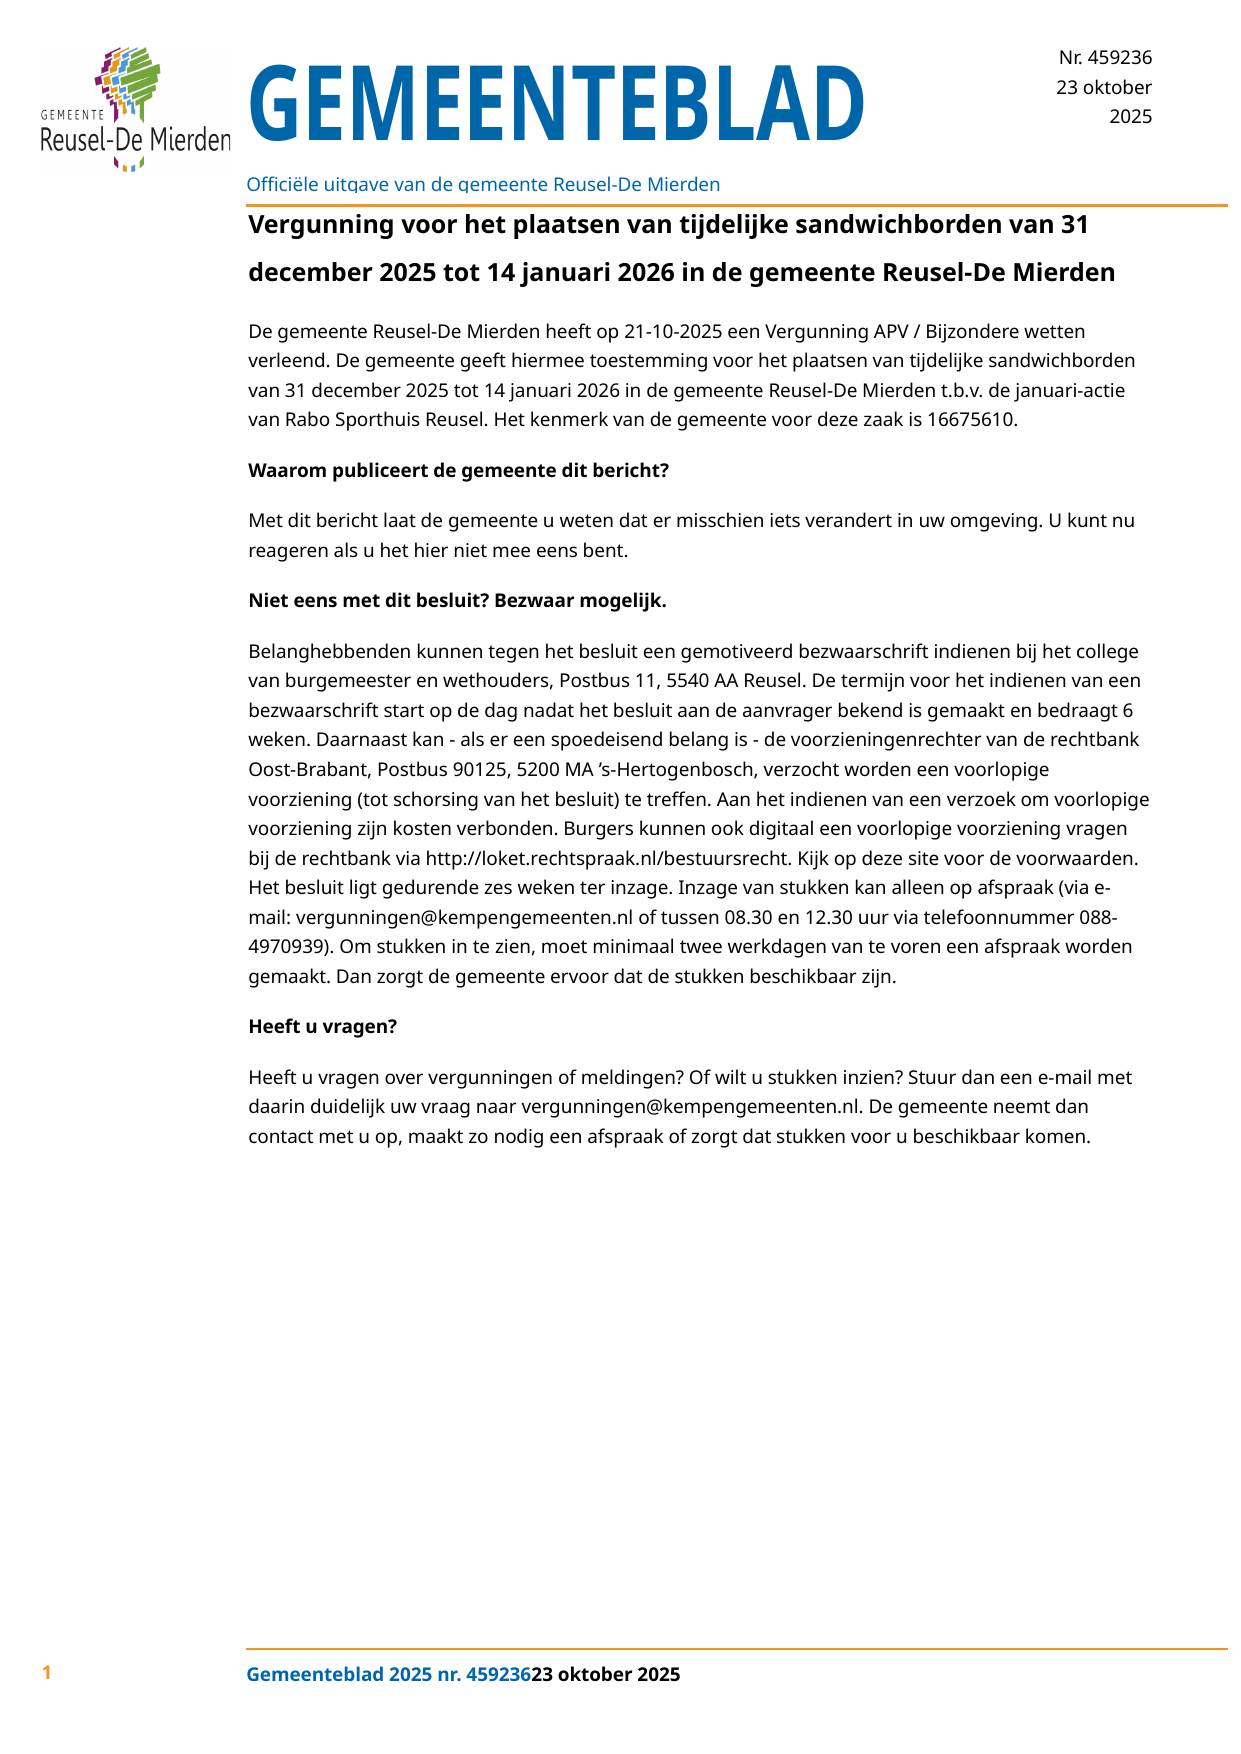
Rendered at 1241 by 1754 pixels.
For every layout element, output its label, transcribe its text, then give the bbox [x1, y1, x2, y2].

text Heeft u vragen over vergunningen of meldingen? Of wilt u stukken inzien? Stuur dan een e-mail met daarin duidelijk uw vraag naar vergunningen@kempengemeenten.nl. De gemeente neemt dan contact met u op, maakt zo nodig een afspraak of zorgt dat stukken voor u beschikbaar komen. [248, 1064, 1152, 1149]
text De gemeente Reusel-De Mierden heeft op 21-10-2025 een Vergunning APV / Bijzondere wetten verleend. De gemeente geeft hiermee toestemming voor het plaatsen van tijdelijke sandwichborden van 31 december 2025 tot 14 januari 2026 in de gemeente Reusel-De Mierden t.b.v. de januari-actie van Rabo Sporthuis Reusel. Het kenmerk van de gemeente voor deze zaak is 16675610. [248, 318, 1152, 432]
text Waarom publiceert de gemeente dit bericht? [248, 457, 1152, 483]
picture [41, 47, 231, 172]
text Belanghebbenden kunnen tegen het besluit een gemotiveerd bezwaarschrift indienen bij het college van burgemeester en wethouders, Postbus 11, 5540 AA Reusel. De termijn voor het indienen van een bezwaarschrift start op de dag nadat het besluit aan de aanvrager bekend is gemaakt en bedraagt 6 weken. Daarnaast kan - als er een spoedeisend belang is - de voorzieningenrechter van de rechtbank Oost-Brabant, Postbus 90125, 5200 MA ’s-Hertogenbosch, verzocht worden een voorlopige voorziening (tot schorsing van het besluit) te treffen. Aan het indienen van een verzoek om voorlopige voorziening zijn kosten verbonden. Burgers kunnen ook digitaal een voorlopige voorziening vragen bij de rechtbank via http://loket.rechtspraak.nl/bestuursrecht. Kijk op deze site voor de voorwaarden. Het besluit ligt gedurende zes weken ter inzage. Inzage van stukken kan alleen op afspraak (via e-mail: vergunningen@kempengemeenten.nl of tussen 08.30 en 12.30 uur via telefoonnummer 088-4970939). Om stukken in te zien, moet minimaal twee werkdagen van te voren een afspraak worden gemaakt. Dan zorgt de gemeente ervoor dat de stukken beschikbaar zijn. [248, 638, 1152, 989]
text Met dit bericht laat de gemeente u weten dat er misschien iets verandert in uw omgeving. U kunt nu reageren als u het hier niet mee eens bent. [248, 507, 1152, 563]
text Niet eens met dit besluit? Bezwaar mogelijk. [248, 587, 1152, 613]
text Vergunning voor het plaatsen van tijdelijke sandwichborden van 31 december 2025 tot 14 januari 2026 in de gemeente Reusel-De Mierden [248, 207, 1152, 288]
text Heeft u vragen? [248, 1014, 1152, 1039]
